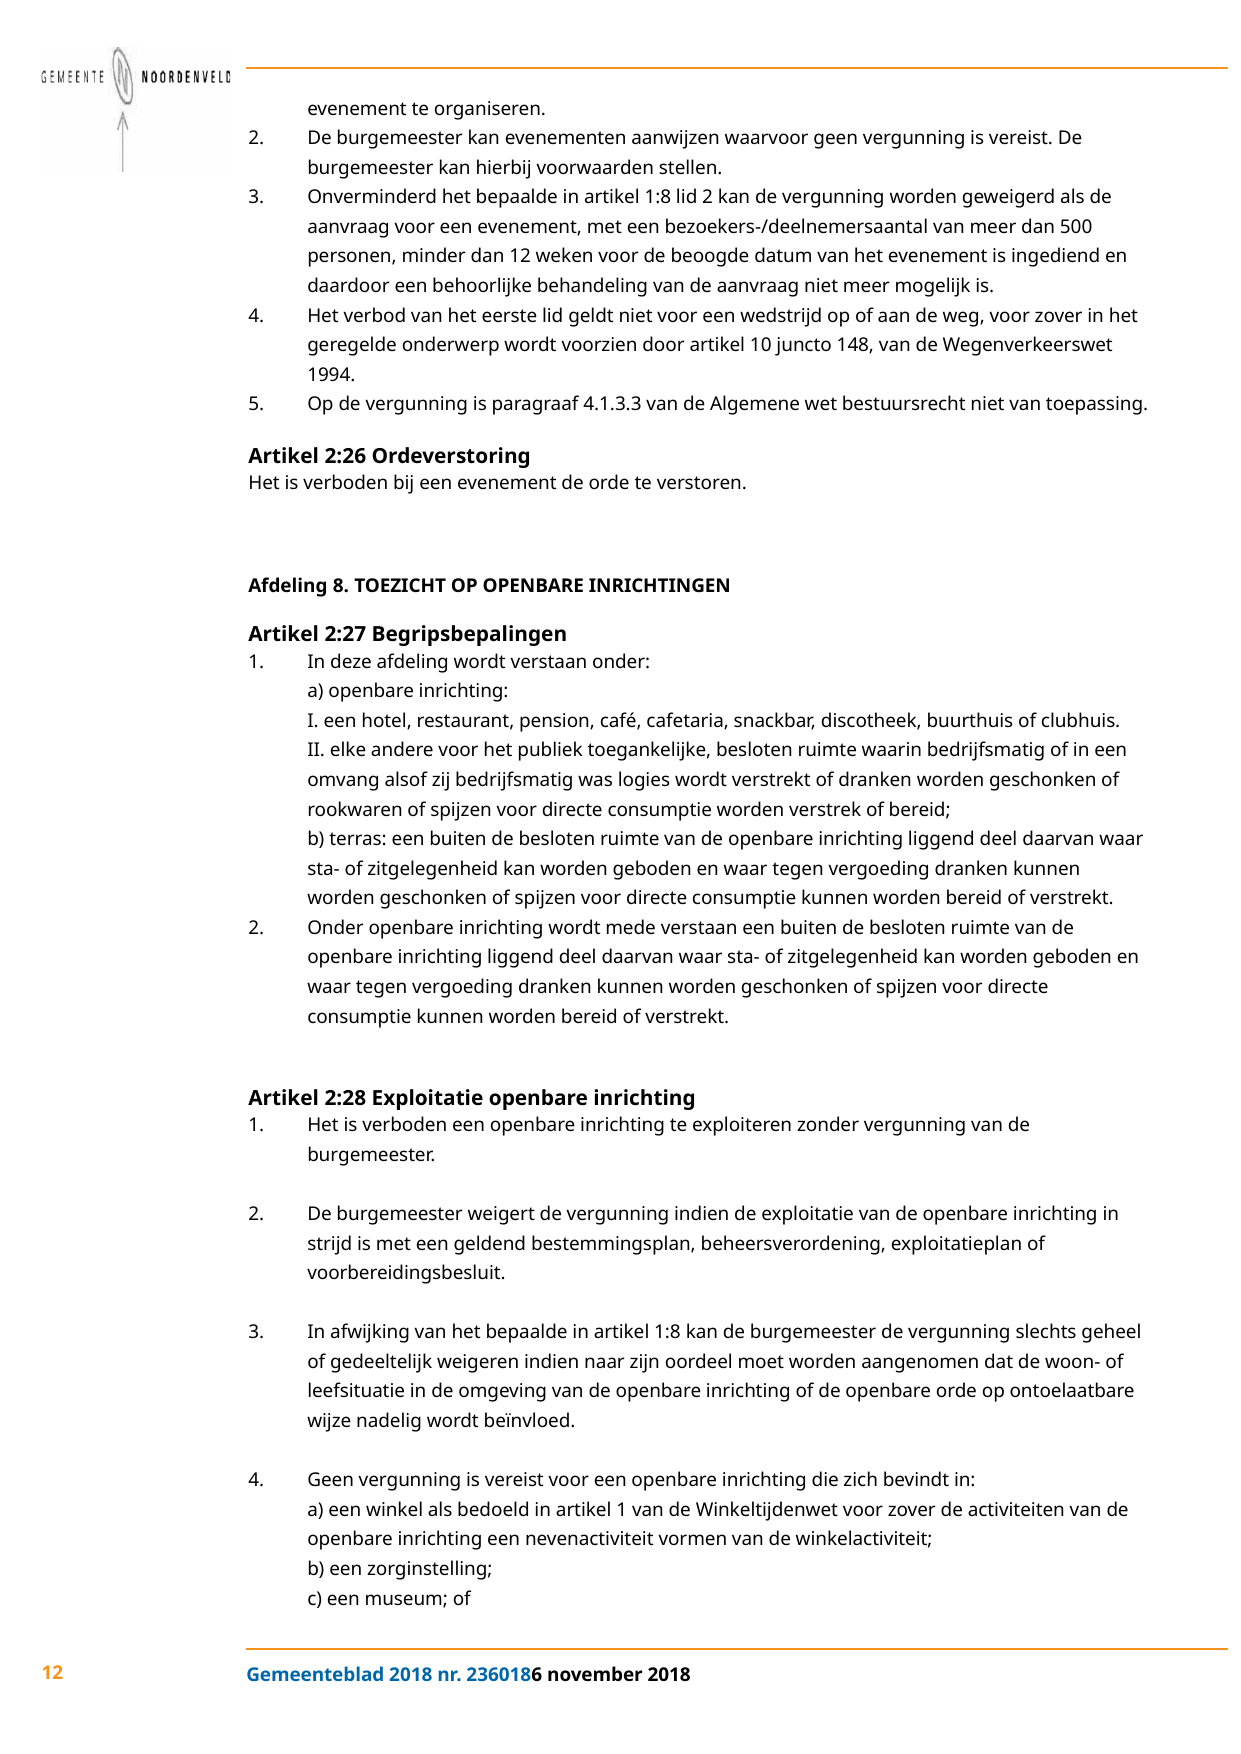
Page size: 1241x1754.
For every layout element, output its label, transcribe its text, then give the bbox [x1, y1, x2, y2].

list Het is verboden een openbare inrichting te exploiteren zonder vergunning van de burgemeester. [248, 1111, 1152, 1167]
list In afwijking van het bepaalde in artikel 1:8 kan de burgemeester de vergunning slechts geheel of gedeeltelijk weigeren indien naar zijn oordeel moet worden aangenomen dat de woon- of leefsituatie in de omgeving van de openbare inrichting of de openbare orde op ontoelaatbare wijze nadelig wordt beïnvloed. [248, 1318, 1152, 1433]
picture [41, 47, 231, 172]
list De burgemeester kan evenementen aanwijzen waarvoor geen vergunning is vereist. De burgemeester kan hierbij voorwaarden stellen. [248, 124, 1152, 180]
list Op de vergunning is paragraaf 4.1.3.3 van de Algemene wet bestuursrecht niet van toepassing. [248, 391, 1152, 416]
list De burgemeester weigert de vergunning indien de exploitatie van de openbare inrichting in strijd is met een geldend bestemmingsplan, beheersverordening, exploitatieplan of voorbereidingsbesluit. [248, 1200, 1152, 1285]
list evenement te organiseren. [248, 95, 1152, 121]
list c) een museum; of [248, 1585, 1152, 1610]
list a) openbare inrichting: [248, 677, 1152, 703]
list I. een hotel, restaurant, pension, café, cafetaria, snackbar, discotheek, buurthuis of clubhuis. [248, 707, 1152, 733]
list Geen vergunning is vereist voor een openbare inrichting die zich bevindt in: [248, 1466, 1152, 1492]
list b) terras: een buiten de besloten ruimte van de openbare inrichting liggend deel daarvan waar sta- of zitgelegenheid kan worden geboden en waar tegen vergoeding dranken kunnen worden geschonken of spijzen voor directe consumptie kunnen worden bereid of verstrekt. [248, 825, 1152, 910]
text Afdeling 8. TOEZICHT OP OPENBARE INRICHTINGEN [248, 570, 1152, 599]
text Artikel 2:28 Exploitatie openbare inrichting [248, 1083, 1152, 1111]
list a) een winkel als bedoeld in artikel 1 van de Winkeltijdenwet voor zover de activiteiten van de openbare inrichting een nevenactiviteit vormen van de winkelactiviteit; [248, 1496, 1152, 1551]
list Onverminderd het bepaalde in artikel 1:8 lid 2 kan de vergunning worden geweigerd als de aanvraag voor een evenement, met een bezoekers-/deelnemersaantal van meer dan 500 personen, minder dan 12 weken voor de beoogde datum van het evenement is ingediend en daardoor een behoorlijke behandeling van de aanvraag niet meer mogelijk is. [248, 183, 1152, 298]
list Het verbod van het eerste lid geldt niet voor een wedstrijd op of aan de weg, voor zover in het geregelde onderwerp wordt voorzien door artikel 10 juncto 148, van de Wegenverkeerswet 1994. [248, 302, 1152, 387]
list In deze afdeling wordt verstaan onder: [248, 648, 1152, 674]
list II. elke andere voor het publiek toegankelijke, besloten ruimte waarin bedrijfsmatig of in een omvang alsof zij bedrijfsmatig was logies wordt verstrekt of dranken worden geschonken of rookwaren of spijzen voor directe consumptie worden verstrek of bereid; [248, 737, 1152, 822]
list Onder openbare inrichting wordt mede verstaan een buiten de besloten ruimte van de openbare inrichting liggend deel daarvan waar sta- of zitgelegenheid kan worden geboden en waar tegen vergoeding dranken kunnen worden geschonken of spijzen voor directe consumptie kunnen worden bereid of verstrekt. [248, 914, 1152, 1029]
text Het is verboden bij een evenement de orde te verstoren. [248, 469, 1152, 495]
text Artikel 2:26 Ordeverstoring [248, 441, 1152, 469]
text Artikel 2:27 Begripsbepalingen [248, 619, 1152, 648]
list b) een zorginstelling; [248, 1555, 1152, 1581]
